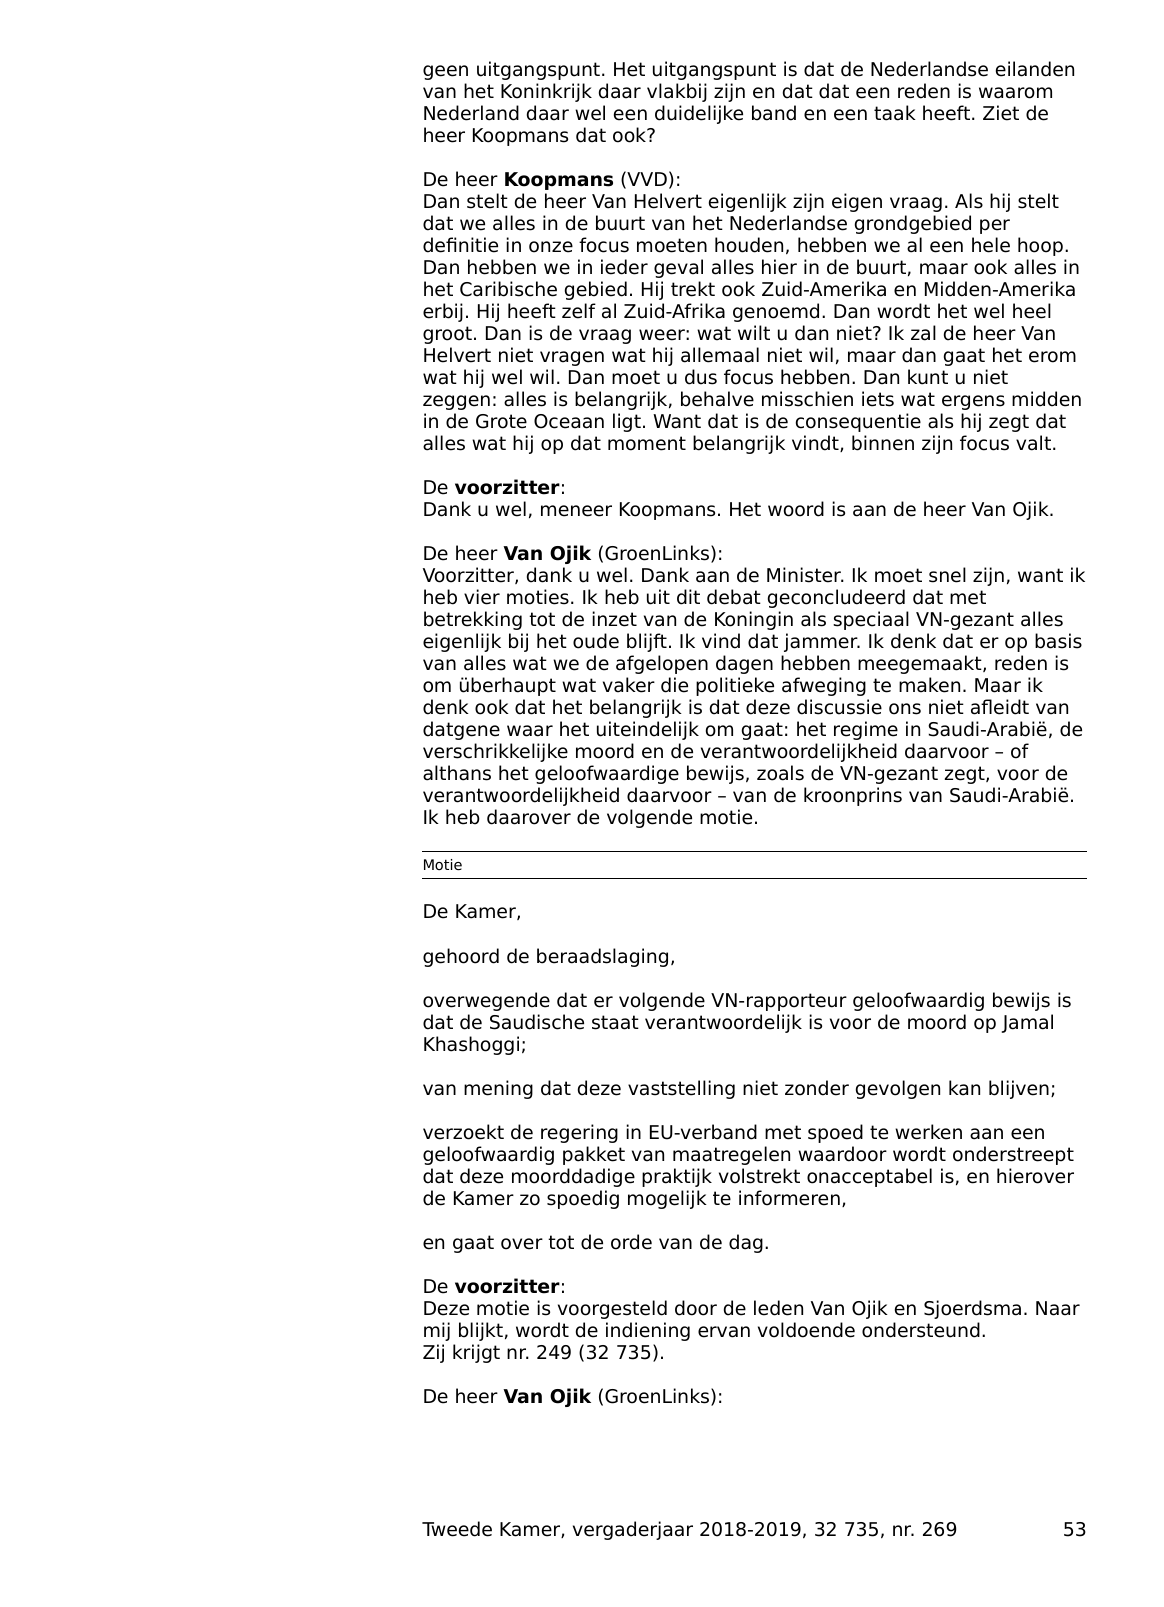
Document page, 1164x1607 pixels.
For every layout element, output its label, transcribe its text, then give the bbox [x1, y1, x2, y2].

text Zij krijgt nr. 249 (32 735). [422, 1342, 1087, 1364]
text gehoord de beraadslaging, [422, 946, 1087, 968]
text geen uitgangspunt. Het uitgangspunt is dat de Nederlandse eilanden van het Koninkrijk daar vlakbij zijn en dat dat een reden is waarom Nederland daar wel een duidelijke band en een taak heeft. Ziet de heer Koopmans dat ook? [422, 59, 1087, 147]
text verzoekt de regering in EU-verband met spoed te werken aan een geloofwaardig pakket van maatregelen waardoor wordt onderstreept dat deze moorddadige praktijk volstrekt onacceptabel is, en hierover de Kamer zo spoedig mogelijk te informeren, [422, 1122, 1087, 1210]
text De heer Van Ojik (GroenLinks): [422, 1386, 1087, 1408]
text De heer Van Ojik (GroenLinks): [422, 543, 1087, 565]
text Dan stelt de heer Van Helvert eigenlijk zijn eigen vraag. Als hij stelt dat we alles in de buurt van het Nederlandse grondgebied per definitie in onze focus moeten houden, hebben we al een hele hoop. Dan hebben we in ieder geval alles hier in de buurt, maar ook alles in het Caribische gebied. Hij trekt ook Zuid-Amerika en Midden-Amerika erbij. Hij heeft zelf al Zuid-Afrika genoemd. Dan wordt het wel heel groot. Dan is de vraag weer: wat wilt u dan niet? Ik zal de heer Van Helvert niet vragen wat hij allemaal niet wil, maar dan gaat het erom wat hij wel wil. Dan moet u dus focus hebben. Dan kunt u niet zeggen: alles is belangrijk, behalve misschien iets wat ergens midden in de Grote Oceaan ligt. Want dat is de consequentie als hij zegt dat alles wat hij op dat moment belangrijk vindt, binnen zijn focus valt. [422, 191, 1087, 455]
text overwegende dat er volgende VN-rapporteur geloofwaardig bewijs is dat de Saudische staat verantwoordelijk is voor de moord op Jamal Khashoggi; [422, 990, 1087, 1056]
text en gaat over tot de orde van de dag. [422, 1232, 1087, 1254]
text De heer Koopmans (VVD): [422, 169, 1087, 191]
text De voorzitter: [422, 1276, 1087, 1298]
text Deze motie is voorgesteld door de leden Van Ojik en Sjoerdsma. Naar mij blijkt, wordt de indiening ervan voldoende ondersteund. [422, 1298, 1087, 1342]
table_header Motie [422, 852, 1087, 878]
text De voorzitter: [422, 477, 1087, 499]
text De Kamer, [422, 901, 1087, 923]
text Dank u wel, meneer Koopmans. Het woord is aan de heer Van Ojik. [422, 499, 1087, 521]
text Voorzitter, dank u wel. Dank aan de Minister. Ik moet snel zijn, want ik heb vier moties. Ik heb uit dit debat geconcludeerd dat met betrekking tot de inzet van de Koningin als speciaal VN-gezant alles eigenlijk bij het oude blijft. Ik vind dat jammer. Ik denk dat er op basis van alles wat we de afgelopen dagen hebben meegemaakt, reden is om überhaupt wat vaker die politieke afweging te maken. Maar ik denk ook dat het belangrijk is dat deze discussie ons niet afleidt van datgene waar het uiteindelijk om gaat: het regime in Saudi-Arabië, de verschrikkelijke moord en de verantwoordelijkheid daarvoor – of althans het geloofwaardige bewijs, zoals de VN-gezant zegt, voor de verantwoordelijkheid daarvoor – van de kroonprins van Saudi-Arabië. Ik heb daarover de volgende motie. [422, 565, 1087, 829]
text van mening dat deze vaststelling niet zonder gevolgen kan blijven; [422, 1078, 1087, 1100]
